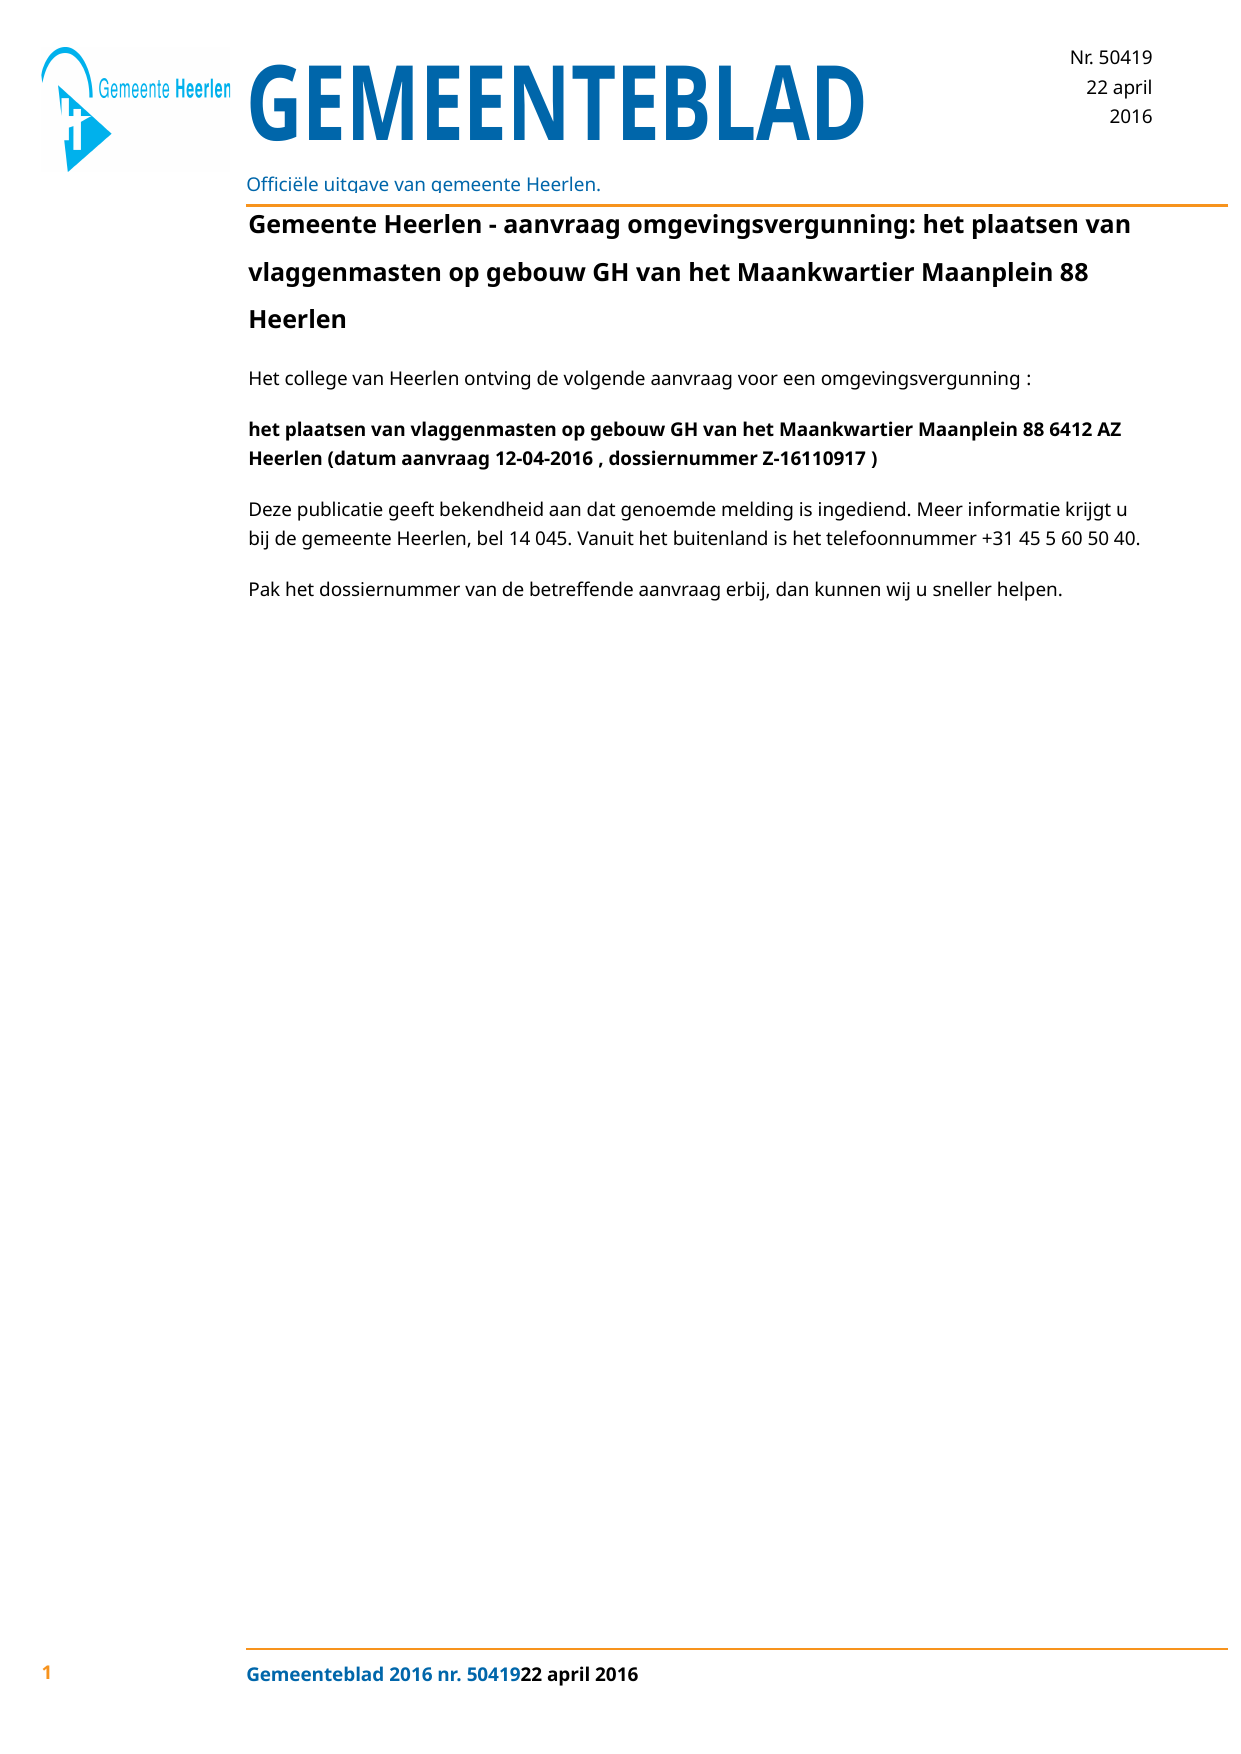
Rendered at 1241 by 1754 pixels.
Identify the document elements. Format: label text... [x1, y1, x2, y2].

text het plaatsen van vlaggenmasten op gebouw GH van het Maankwartier Maanplein 88 6412 AZ Heerlen (datum aanvraag 12-04-2016 , dossiernummer Z-16110917 ) [248, 416, 1152, 471]
picture [41, 47, 231, 172]
text Gemeente Heerlen - aanvraag omgevingsvergunning: het plaatsen van vlaggenmasten op gebouw GH van het Maankwartier Maanplein 88 Heerlen [248, 207, 1152, 336]
text Pak het dossiernummer van de betreffende aanvraag erbij, dan kunnen wij u sneller helpen. [248, 576, 1152, 602]
picture [41, 47, 58, 70]
text Deze publicatie geeft bekendheid aan dat genoemde melding is ingediend. Meer informatie krijgt u bij de gemeente Heerlen, bel 14 045. Vanuit het buitenland is het telefoonnummer +31 45 5 60 50 40. [248, 496, 1152, 551]
text Het college van Heerlen ontving de volgende aanvraag voor een omgevingsvergunning : [248, 366, 1152, 391]
